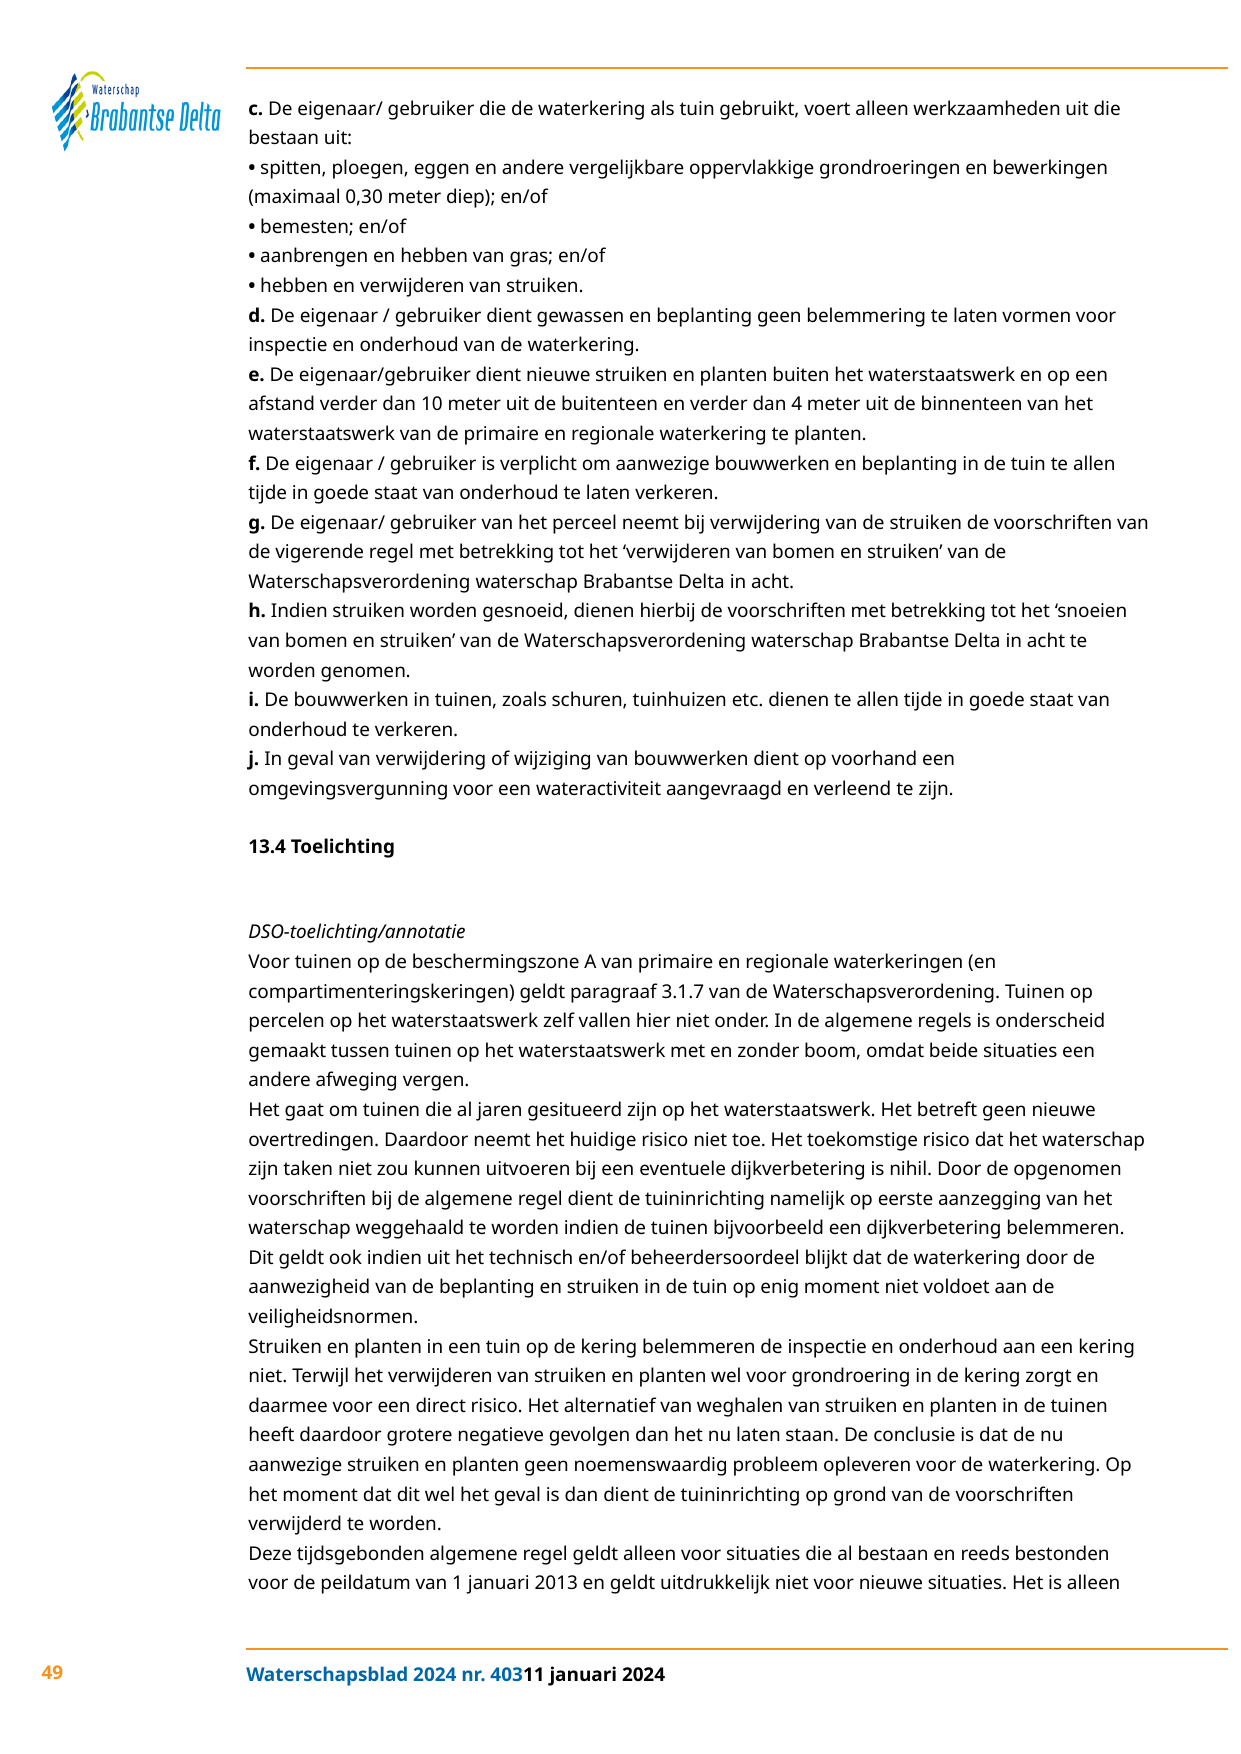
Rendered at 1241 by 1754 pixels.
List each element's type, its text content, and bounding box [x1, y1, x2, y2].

table_header c. De eigenaar/ gebruiker die de waterkering als tuin gebruikt, voert alleen werkzaamheden uit die bestaan uit: • spitten, ploegen, eggen en andere vergelijkbare oppervlakkige grondroeringen en bewerkingen (maximaal 0,30 meter diep); en/of • bemesten; en/of • aanbrengen en hebben van gras; en/of • hebben en verwijderen van struiken. d. De eigenaar / gebruiker dient gewassen en beplanting geen belemmering te laten vormen voor inspectie en onderhoud van de waterkering. e. De eigenaar/gebruiker dient nieuwe struiken en planten buiten het waterstaatswerk en op een afstand verder dan 10 meter uit de buitenteen en verder dan 4 meter uit de binnenteen van het waterstaatswerk van de primaire en regionale waterkering te planten. f. De eigenaar / gebruiker is verplicht om aanwezige bouwwerken en beplanting in de tuin te allen tijde in goede staat van onderhoud te laten verkeren. g. De eigenaar/ gebruiker van het perceel neemt bij verwijdering van de struiken de voorschriften van de vigerende regel met betrekking tot het ‘verwijderen van bomen en struiken’ van de Waterschapsverordening waterschap Brabantse Delta in acht. h. Indien struiken worden gesnoeid, dienen hierbij de voorschriften met betrekking tot het ‘snoeien van bomen en struiken’ van de Waterschapsverordening waterschap Brabantse Delta in acht te worden genomen. i. De bouwwerken in tuinen, zoals schuren, tuinhuizen etc. dienen te allen tijde in goede staat van onderhoud te verkeren. j. In geval van verwijdering of wijziging van bouwwerken dient op voorhand een omgevingsvergunning voor een wateractiviteit aangevraagd en verleend te zijn. [248, 95, 1152, 831]
table_header DSO-toelichting/annotatie Voor tuinen op de beschermingszone A van primaire en regionale waterkeringen (en compartimenteringskeringen) geldt paragraaf 3.1.7 van de Waterschapsverordening. Tuinen op percelen op het waterstaatswerk zelf vallen hier niet onder. In de algemene regels is onderscheid gemaakt tussen tuinen op het waterstaatswerk met en zonder boom, omdat beide situaties een andere afweging vergen. Het gaat om tuinen die al jaren gesitueerd zijn op het waterstaatswerk. Het betreft geen nieuwe overtredingen. Daardoor neemt het huidige risico niet toe. Het toekomstige risico dat het waterschap zijn taken niet zou kunnen uitvoeren bij een eventuele dijkverbetering is nihil. Door de opgenomen voorschriften bij de algemene regel dient de tuininrichting namelijk op eerste aanzegging van het waterschap weggehaald te worden indien de tuinen bijvoorbeeld een dijkverbetering belemmeren. Dit geldt ook indien uit het technisch en/of beheerdersoordeel blijkt dat de waterkering door de aanwezigheid van de beplanting en struiken in de tuin op enig moment niet voldoet aan de veiligheidsnormen. Struiken en planten in een tuin op de kering belemmeren de inspectie en onderhoud aan een kering niet. Terwijl het verwijderen van struiken en planten wel voor grondroering in de kering zorgt en daarmee voor een direct risico. Het alternatief van weghalen van struiken en planten in de tuinen heeft daardoor grotere negatieve gevolgen dan het nu laten staan. De conclusie is dat de nu aanwezige struiken en planten geen noemenswaardig probleem opleveren voor de waterkering. Op het moment dat dit wel het geval is dan dient de tuininrichting op grond van de voorschriften verwijderd te worden. Deze tijdsgebonden algemene regel geldt alleen voor situaties die al bestaan en reeds bestonden voor de peildatum van 1 januari 2013 en geldt uitdrukkelijk niet voor nieuwe situaties. Het is alleen [248, 919, 1152, 1595]
text 13.4 Toelichting [248, 834, 1152, 859]
picture [41, 47, 231, 172]
